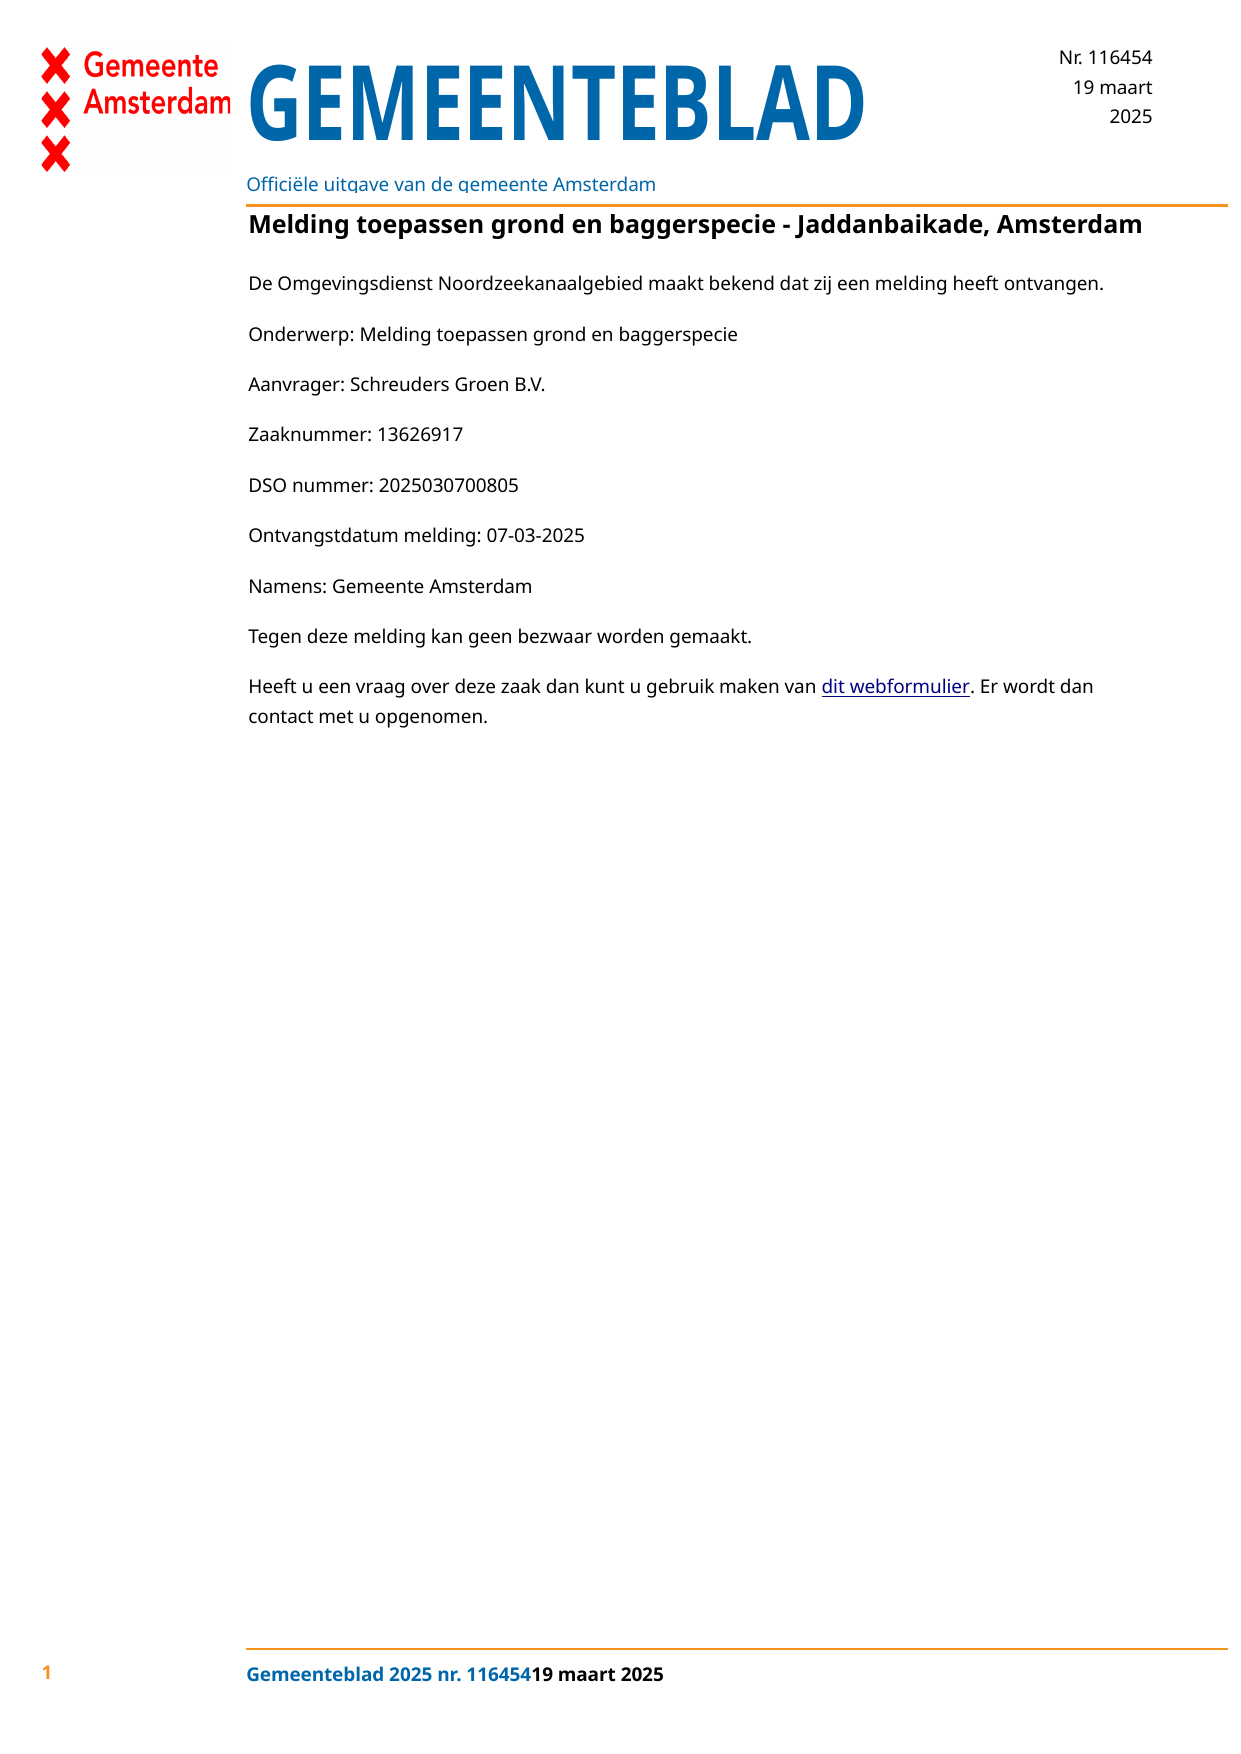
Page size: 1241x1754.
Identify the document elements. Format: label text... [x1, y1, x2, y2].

text Tegen deze melding kan geen bezwaar worden gemaakt. [248, 623, 1152, 649]
text Heeft u een vraag over deze zaak dan kunt u gebruik maken van dit webformulier. Er wordt dan contact met u opgenomen. [248, 674, 1152, 729]
text Aanvrager: Schreuders Groen B.V. [248, 371, 1152, 397]
text Zaaknummer: 13626917 [248, 422, 1152, 447]
picture [41, 47, 231, 172]
text Melding toepassen grond en baggerspecie - Jaddanbaikade, Amsterdam [248, 207, 1152, 241]
text Ontvangstdatum melding: 07-03-2025 [248, 522, 1152, 548]
text DSO nummer: 2025030700805 [248, 472, 1152, 498]
text Namens: Gemeente Amsterdam [248, 573, 1152, 598]
text Onderwerp: Melding toepassen grond en baggerspecie [248, 321, 1152, 346]
text De Omgevingsdienst Noordzeekanaalgebied maakt bekend dat zij een melding heeft ontvangen. [248, 270, 1152, 296]
